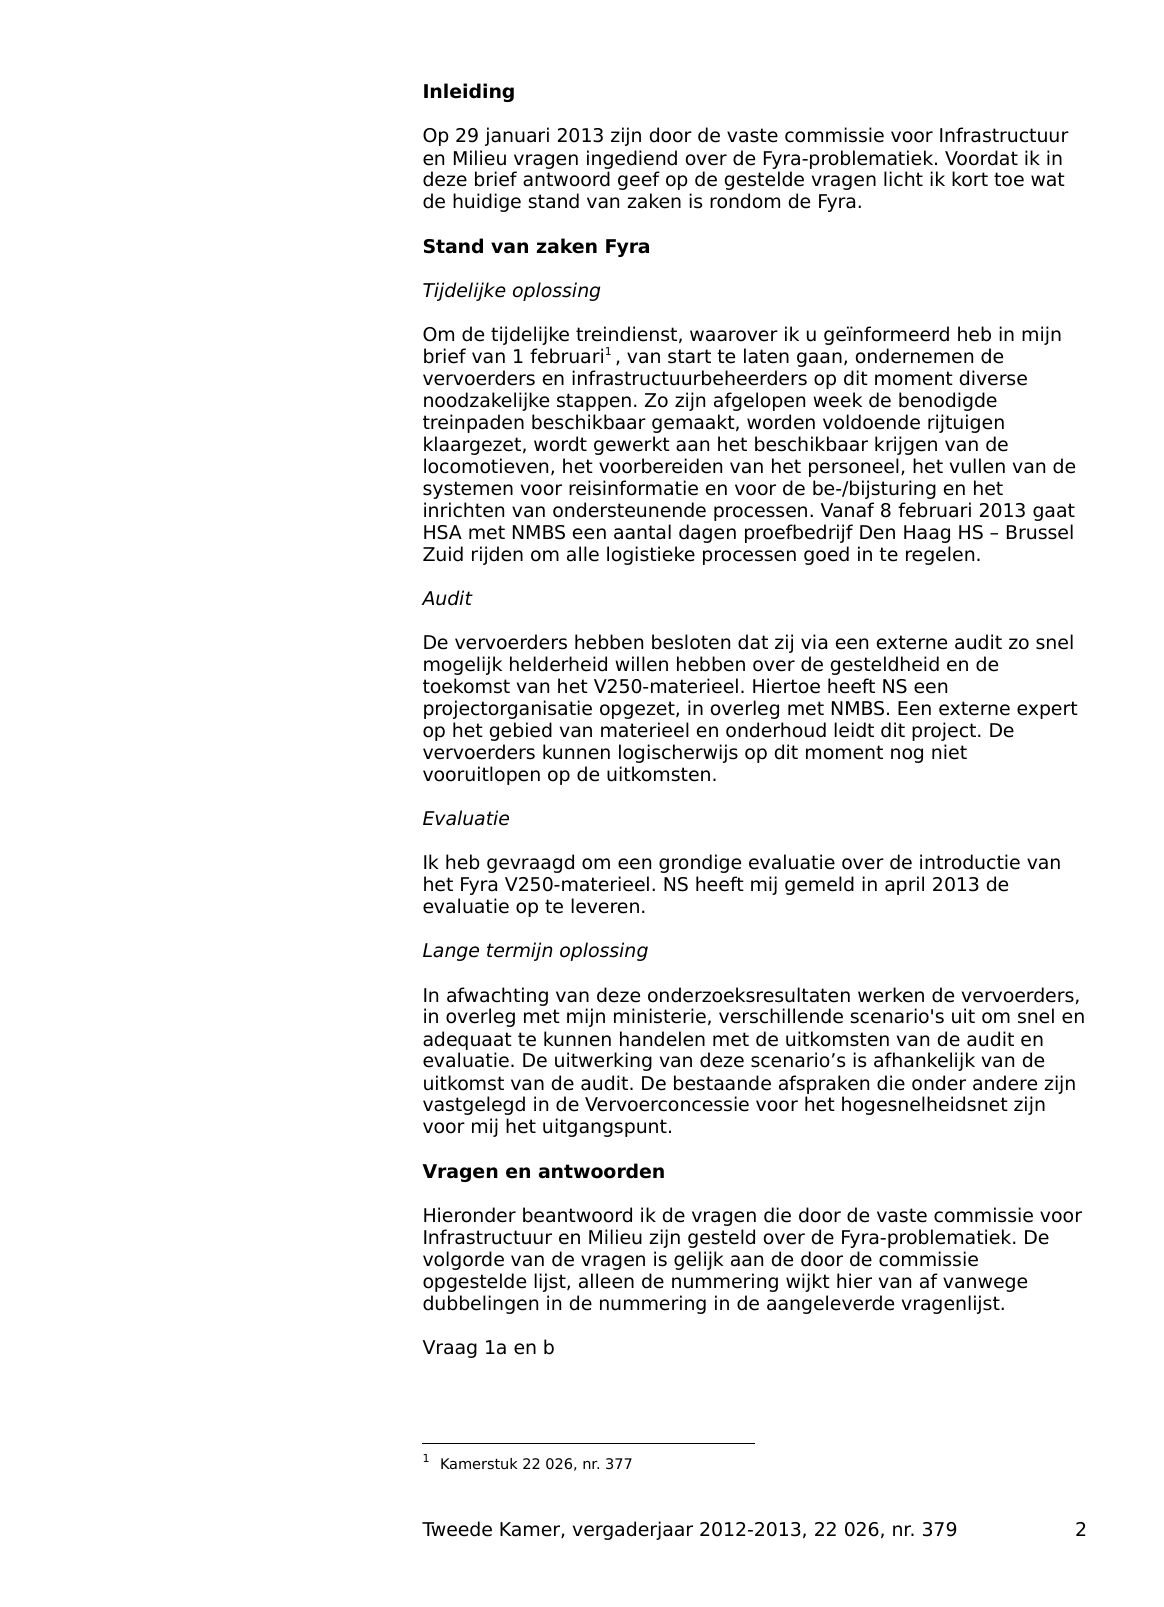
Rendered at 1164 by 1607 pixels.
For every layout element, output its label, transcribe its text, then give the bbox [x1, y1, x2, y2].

subtitle Lange termijn oplossing [422, 940, 1087, 962]
text In afwachting van deze onderzoeksresultaten werken de vervoerders, in overleg met mijn ministerie, verschillende scenario's uit om snel en adequaat te kunnen handelen met de uitkomsten van de audit en evaluatie. De uitwerking van deze scenario’s is afhankelijk van de uitkomst van de audit. De bestaande afspraken die onder andere zijn vastgelegd in de Vervoerconcessie voor het hogesnelheidsnet zijn voor mij het uitgangspunt. [422, 984, 1087, 1138]
text Vraag 1a en b [422, 1337, 1087, 1359]
subtitle Inleiding [422, 81, 1087, 103]
text Kamerstuk 22 026, nr. 377 [422, 1452, 1087, 1474]
subtitle Evaluatie [422, 808, 1087, 830]
text Hieronder beantwoord ik de vragen die door de vaste commissie voor Infrastructuur en Milieu zijn gesteld over de Fyra-problematiek. De volgorde van de vragen is gelijk aan de door de commissie opgestelde lijst, alleen de nummering wijkt hier van af vanwege dubbelingen in de nummering in de aangeleverde vragenlijst. [422, 1205, 1087, 1314]
text Op 29 januari 2013 zijn door de vaste commissie voor Infrastructuur en Milieu vragen ingediend over de Fyra-problematiek. Voordat ik in deze brief antwoord geef op de gestelde vragen licht ik kort toe wat de huidige stand van zaken is rondom de Fyra. [422, 125, 1087, 213]
text Om de tijdelijke treindienst, waarover ik u geïnformeerd heb in mijn brief van 1 februari, van start te laten gaan, ondernemen de vervoerders en infrastructuurbeheerders op dit moment diverse noodzakelijke stappen. Zo zijn afgelopen week de benodigde treinpaden beschikbaar gemaakt, worden voldoende rijtuigen klaargezet, wordt gewerkt aan het beschikbaar krijgen van de locomotieven, het voorbereiden van het personeel, het vullen van de systemen voor reisinformatie en voor de be-/bijsturing en het inrichten van ondersteunende processen. Vanaf 8 februari 2013 gaat HSA met NMBS een aantal dagen proefbedrijf Den Haag HS – Brussel Zuid rijden om alle logistieke processen goed in te regelen. [422, 324, 1087, 566]
subtitle Stand van zaken Fyra [422, 236, 1087, 257]
subtitle Audit [422, 588, 1087, 610]
subtitle Vragen en antwoorden [422, 1161, 1087, 1182]
text De vervoerders hebben besloten dat zij via een externe audit zo snel mogelijk helderheid willen hebben over de gesteldheid en de toekomst van het V250-materieel. Hiertoe heeft NS een projectorganisatie opgezet, in overleg met NMBS. Een externe expert op het gebied van materieel en onderhoud leidt dit project. De vervoerders kunnen logischerwijs op dit moment nog niet vooruitlopen op de uitkomsten. [422, 632, 1087, 786]
subtitle Tijdelijke oplossing [422, 280, 1087, 302]
text Ik heb gevraagd om een grondige evaluatie over de introductie van het Fyra V250-materieel. NS heeft mij gemeld in april 2013 de evaluatie op te leveren. [422, 852, 1087, 918]
